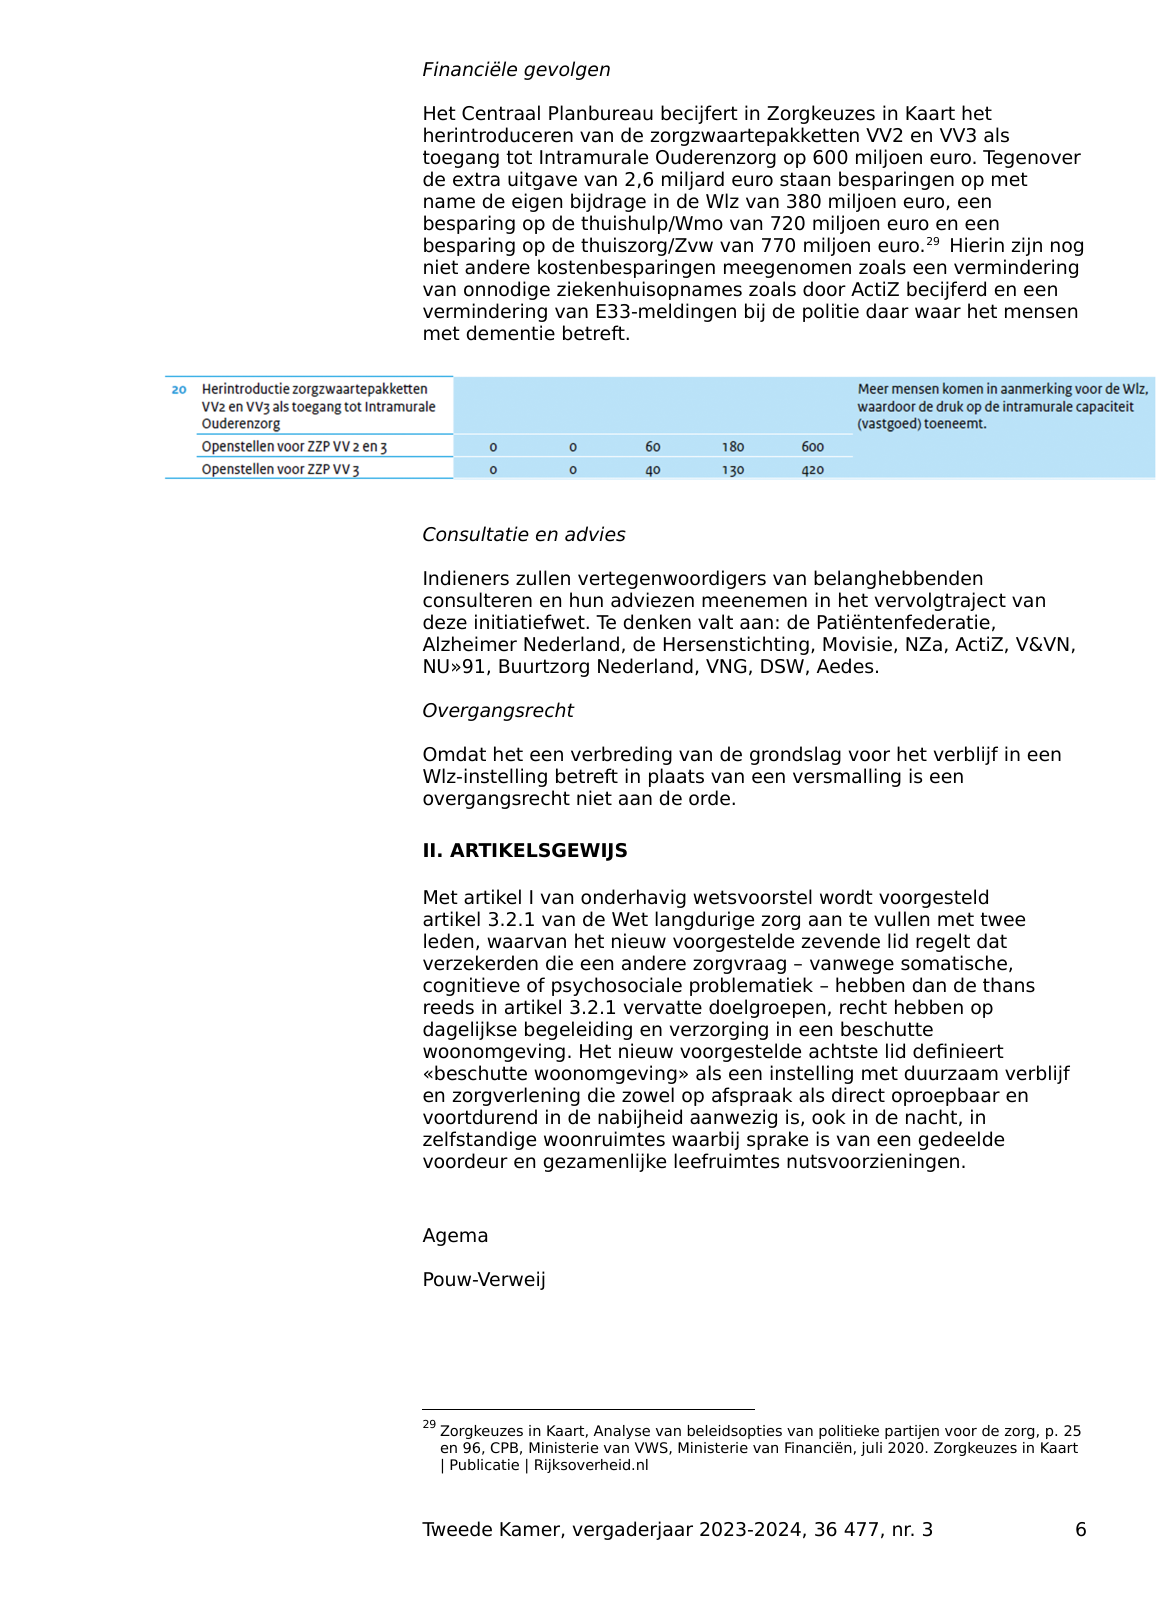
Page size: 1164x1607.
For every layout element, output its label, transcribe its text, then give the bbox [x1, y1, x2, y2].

subtitle Financiële gevolgen [422, 59, 1087, 81]
subtitle Overgangsrecht [422, 700, 1087, 722]
text Agema Pouw-Verweij [422, 1203, 1087, 1291]
subtitle II. ARTIKELSGEWIJS [422, 840, 1087, 862]
subtitle Consultatie en advies [422, 523, 1087, 546]
text Zorgkeuzes in Kaart, Analyse van beleidsopties van politieke partijen voor de zorg, p. 25 en 96, CPB, Ministerie van VWS, Ministerie van Financiën, juli 2020. Zorgkeuzes in Kaart | Publicatie | Rijksoverheid.nl [422, 1418, 1087, 1474]
text Het Centraal Planbureau becijfert in Zorgkeuzes in Kaart het herintroduceren van de zorgzwaartepakketten VV2 en VV3 als toegang tot Intramurale Ouderenzorg op 600 miljoen euro. Tegenover de extra uitgave van 2,6 miljard euro staan besparingen op met name de eigen bijdrage in de Wlz van 380 miljoen euro, een besparing op de thuishulp/Wmo van 720 miljoen euro en een besparing op de thuiszorg/Zvw van 770 miljoen euro. Hierin zijn nog niet andere kostenbesparingen meegenomen zoals een vermindering van onnodige ziekenhuisopnames zoals door ActiZ becijferd en een vermindering van E33-meldingen bij de politie daar waar het mensen met dementie betreft. [422, 103, 1087, 345]
text Indieners zullen vertegenwoordigers van belanghebbenden consulteren en hun adviezen meenemen in het vervolgtraject van deze initiatiefwet. Te denken valt aan: de Patiëntenfederatie, Alzheimer Nederland, de Hersenstichting, Movisie, NZa, ActiZ, V&VN, NU»91, Buurtzorg Nederland, VNG, DSW, Aedes. [422, 568, 1087, 678]
picture [159, 367, 1164, 480]
text Met artikel I van onderhavig wetsvoorstel wordt voorgesteld artikel 3.2.1 van de Wet langdurige zorg aan te vullen met twee leden, waarvan het nieuw voorgestelde zevende lid regelt dat verzekerden die een andere zorgvraag – vanwege somatische, cognitieve of psychosociale problematiek – hebben dan de thans reeds in artikel 3.2.1 vervatte doelgroepen, recht hebben op dagelijkse begeleiding en verzorging in een beschutte woonomgeving. Het nieuw voorgestelde achtste lid definieert «beschutte woonomgeving» als een instelling met duurzaam verblijf en zorgverlening die zowel op afspraak als direct oproepbaar en voortdurend in de nabijheid aanwezig is, ook in de nacht, in zelfstandige woonruimtes waarbij sprake is van een gedeelde voordeur en gezamenlijke leefruimtes nutsvoorzieningen. [422, 887, 1087, 1173]
text Omdat het een verbreding van de grondslag voor het verblijf in een Wlz-instelling betreft in plaats van een versmalling is een overgangsrecht niet aan de orde. [422, 744, 1087, 810]
